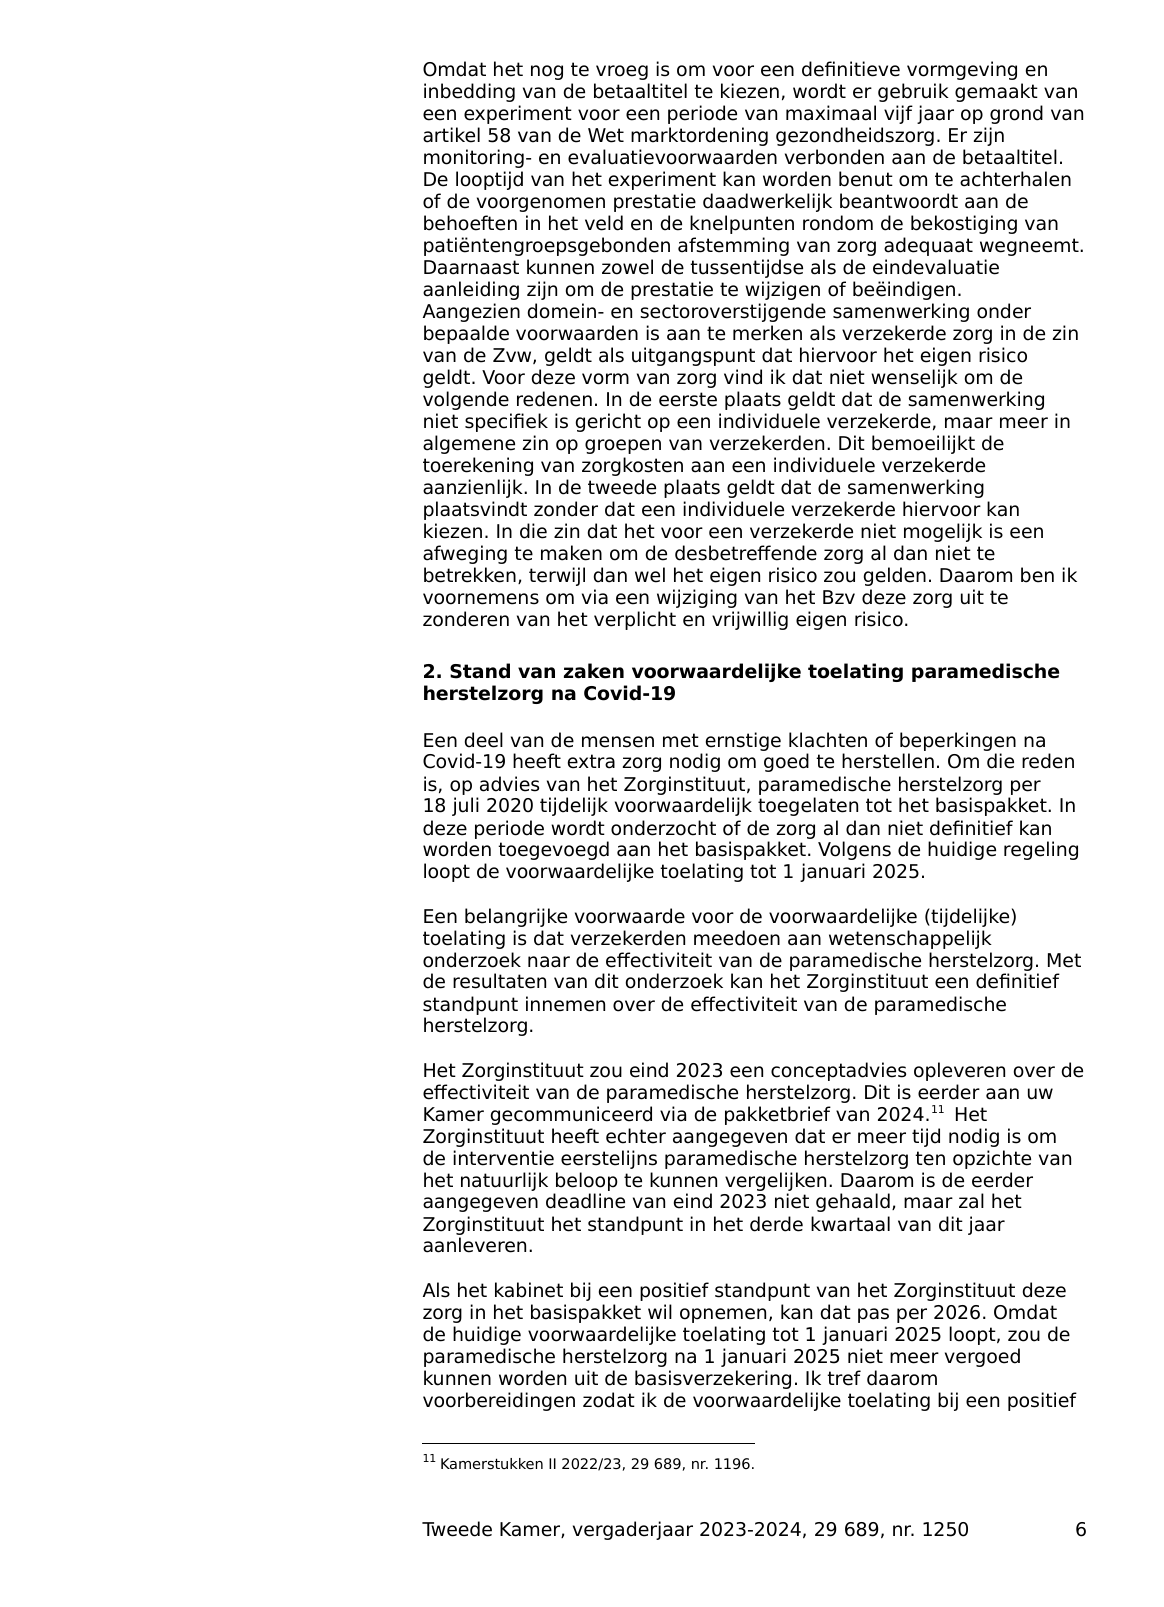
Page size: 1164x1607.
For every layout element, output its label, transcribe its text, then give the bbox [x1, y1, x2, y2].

text Een belangrijke voorwaarde voor de voorwaardelijke (tijdelijke) toelating is dat verzekerden meedoen aan wetenschappelijk onderzoek naar de effectiviteit van de paramedische herstelzorg. Met de resultaten van dit onderzoek kan het Zorginstituut een definitief standpunt innemen over de effectiviteit van de paramedische herstelzorg. [422, 906, 1087, 1037]
text Omdat het nog te vroeg is om voor een definitieve vormgeving en inbedding van de betaaltitel te kiezen, wordt er gebruik gemaakt van een experiment voor een periode van maximaal vijf jaar op grond van artikel 58 van de Wet marktordening gezondheidszorg. Er zijn monitoring- en evaluatievoorwaarden verbonden aan de betaaltitel. De looptijd van het experiment kan worden benut om te achterhalen of de voorgenomen prestatie daadwerkelijk beantwoordt aan de behoeften in het veld en de knelpunten rondom de bekostiging van patiëntengroepsgebonden afstemming van zorg adequaat wegneemt. Daarnaast kunnen zowel de tussentijdse als de eindevaluatie aanleiding zijn om de prestatie te wijzigen of beëindigen. [422, 59, 1087, 301]
text Kamerstukken II 2022/23, 29 689, nr. 1196. [422, 1452, 1087, 1474]
text Het Zorginstituut zou eind 2023 een conceptadvies opleveren over de effectiviteit van de paramedische herstelzorg. Dit is eerder aan uw Kamer gecommuniceerd via de pakketbrief van 2024. Het Zorginstituut heeft echter aangegeven dat er meer tijd nodig is om de interventie eerstelijns paramedische herstelzorg ten opzichte van het natuurlijk beloop te kunnen vergelijken. Daarom is de eerder aangegeven deadline van eind 2023 niet gehaald, maar zal het Zorginstituut het standpunt in het derde kwartaal van dit jaar aanleveren. [422, 1059, 1087, 1257]
text Als het kabinet bij een positief standpunt van het Zorginstituut deze zorg in het basispakket wil opnemen, kan dat pas per 2026. Omdat de huidige voorwaardelijke toelating tot 1 januari 2025 loopt, zou de paramedische herstelzorg na 1 januari 2025 niet meer vergoed kunnen worden uit de basisverzekering. Ik tref daarom voorbereidingen zodat ik de voorwaardelijke toelating bij een positief [422, 1279, 1087, 1411]
subtitle 2. Stand van zaken voorwaardelijke toelating paramedische herstelzorg na Covid-19 [422, 661, 1087, 704]
text Aangezien domein- en sectoroverstijgende samenwerking onder bepaalde voorwaarden is aan te merken als verzekerde zorg in de zin van de Zvw, geldt als uitgangspunt dat hiervoor het eigen risico geldt. Voor deze vorm van zorg vind ik dat niet wenselijk om de volgende redenen. In de eerste plaats geldt dat de samenwerking niet specifiek is gericht op een individuele verzekerde, maar meer in algemene zin op groepen van verzekerden. Dit bemoeilijkt de toerekening van zorgkosten aan een individuele verzekerde aanzienlijk. In de tweede plaats geldt dat de samenwerking plaatsvindt zonder dat een individuele verzekerde hiervoor kan kiezen. In die zin dat het voor een verzekerde niet mogelijk is een afweging te maken om de desbetreffende zorg al dan niet te betrekken, terwijl dan wel het eigen risico zou gelden. Daarom ben ik voornemens om via een wijziging van het Bzv deze zorg uit te zonderen van het verplicht en vrijwillig eigen risico. [422, 301, 1087, 631]
text Een deel van de mensen met ernstige klachten of beperkingen na Covid-19 heeft extra zorg nodig om goed te herstellen. Om die reden is, op advies van het Zorginstituut, paramedische herstelzorg per 18 juli 2020 tijdelijk voorwaardelijk toegelaten tot het basispakket. In deze periode wordt onderzocht of de zorg al dan niet definitief kan worden toegevoegd aan het basispakket. Volgens de huidige regeling loopt de voorwaardelijke toelating tot 1 januari 2025. [422, 729, 1087, 883]
